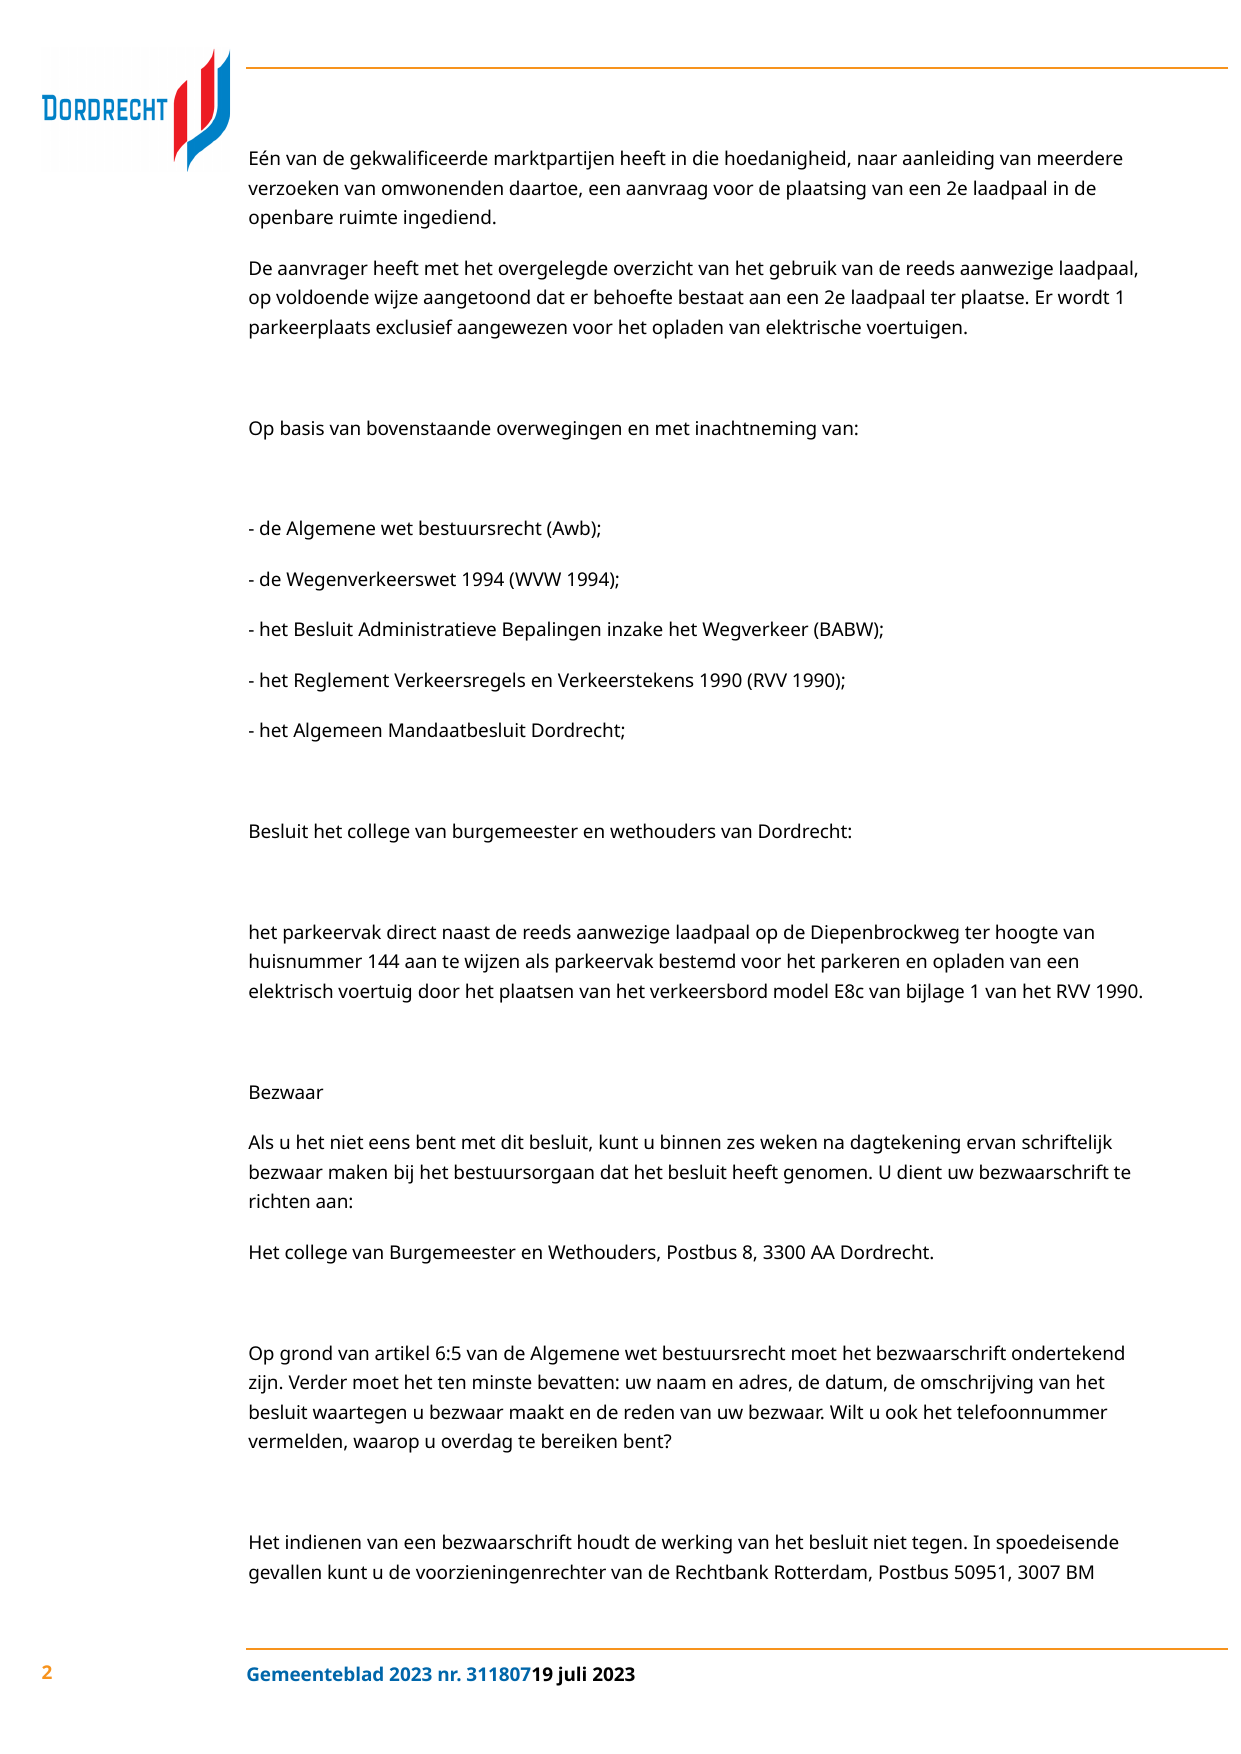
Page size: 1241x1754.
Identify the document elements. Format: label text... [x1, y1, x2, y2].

text Bezwaar [248, 1079, 1152, 1105]
text Eén van de gekwalificeerde marktpartijen heeft in die hoedanigheid, naar aanleiding van meerdere verzoeken van omwonenden daartoe, een aanvraag voor de plaatsing van een 2e laadpaal in de openbare ruimte ingediend. [248, 145, 1152, 230]
text Het college van Burgemeester en Wethouders, Postbus 8, 3300 AA Dordrecht. [248, 1239, 1152, 1265]
text - het Reglement Verkeersregels en Verkeerstekens 1990 (RVV 1990); [248, 667, 1152, 693]
text Het indienen van een bezwaarschrift houdt de werking van het besluit niet tegen. In spoedeisende gevallen kunt u de voorzieningenrechter van de Rechtbank Rotterdam, Postbus 50951, 3007 BM [248, 1529, 1152, 1585]
text - het Algemeen Mandaatbesluit Dordrecht; [248, 717, 1152, 743]
text Op basis van bovenstaande overwegingen en met inachtneming van: [248, 415, 1152, 441]
text - de Algemene wet bestuursrecht (Awb); [248, 516, 1152, 541]
text De aanvrager heeft met het overgelegde overzicht van het gebruik van de reeds aanwezige laadpaal, op voldoende wijze aangetoond dat er behoefte bestaat aan een 2e laadpaal ter plaatse. Er wordt 1 parkeerplaats exclusief aangewezen voor het opladen van elektrische voertuigen. [248, 255, 1152, 340]
text Besluit het college van burgemeester en wethouders van Dordrecht: [248, 818, 1152, 844]
picture [41, 47, 231, 172]
text - het Besluit Administratieve Bepalingen inzake het Wegverkeer (BABW); [248, 616, 1152, 642]
text Op grond van artikel 6:5 van de Algemene wet bestuursrecht moet het bezwaarschrift ondertekend zijn. Verder moet het ten minste bevatten: uw naam en adres, de datum, de omschrijving van het besluit waartegen u bezwaar maakt en de reden van uw bezwaar. Wilt u ook het telefoonnummer vermelden, waarop u overdag te bereiken bent? [248, 1340, 1152, 1454]
text - de Wegenverkeerswet 1994 (WVW 1994); [248, 566, 1152, 592]
text het parkeervak direct naast de reeds aanwezige laadpaal op de Diepenbrockweg ter hoogte van huisnummer 144 aan te wijzen als parkeervak bestemd voor het parkeren en opladen van een elektrisch voertuig door het plaatsen van het verkeersbord model E8c van bijlage 1 van het RVV 1990. [248, 919, 1152, 1004]
text Als u het niet eens bent met dit besluit, kunt u binnen zes weken na dagtekening ervan schriftelijk bezwaar maken bij het bestuursorgaan dat het besluit heeft genomen. U dient uw bezwaarschrift te richten aan: [248, 1129, 1152, 1214]
